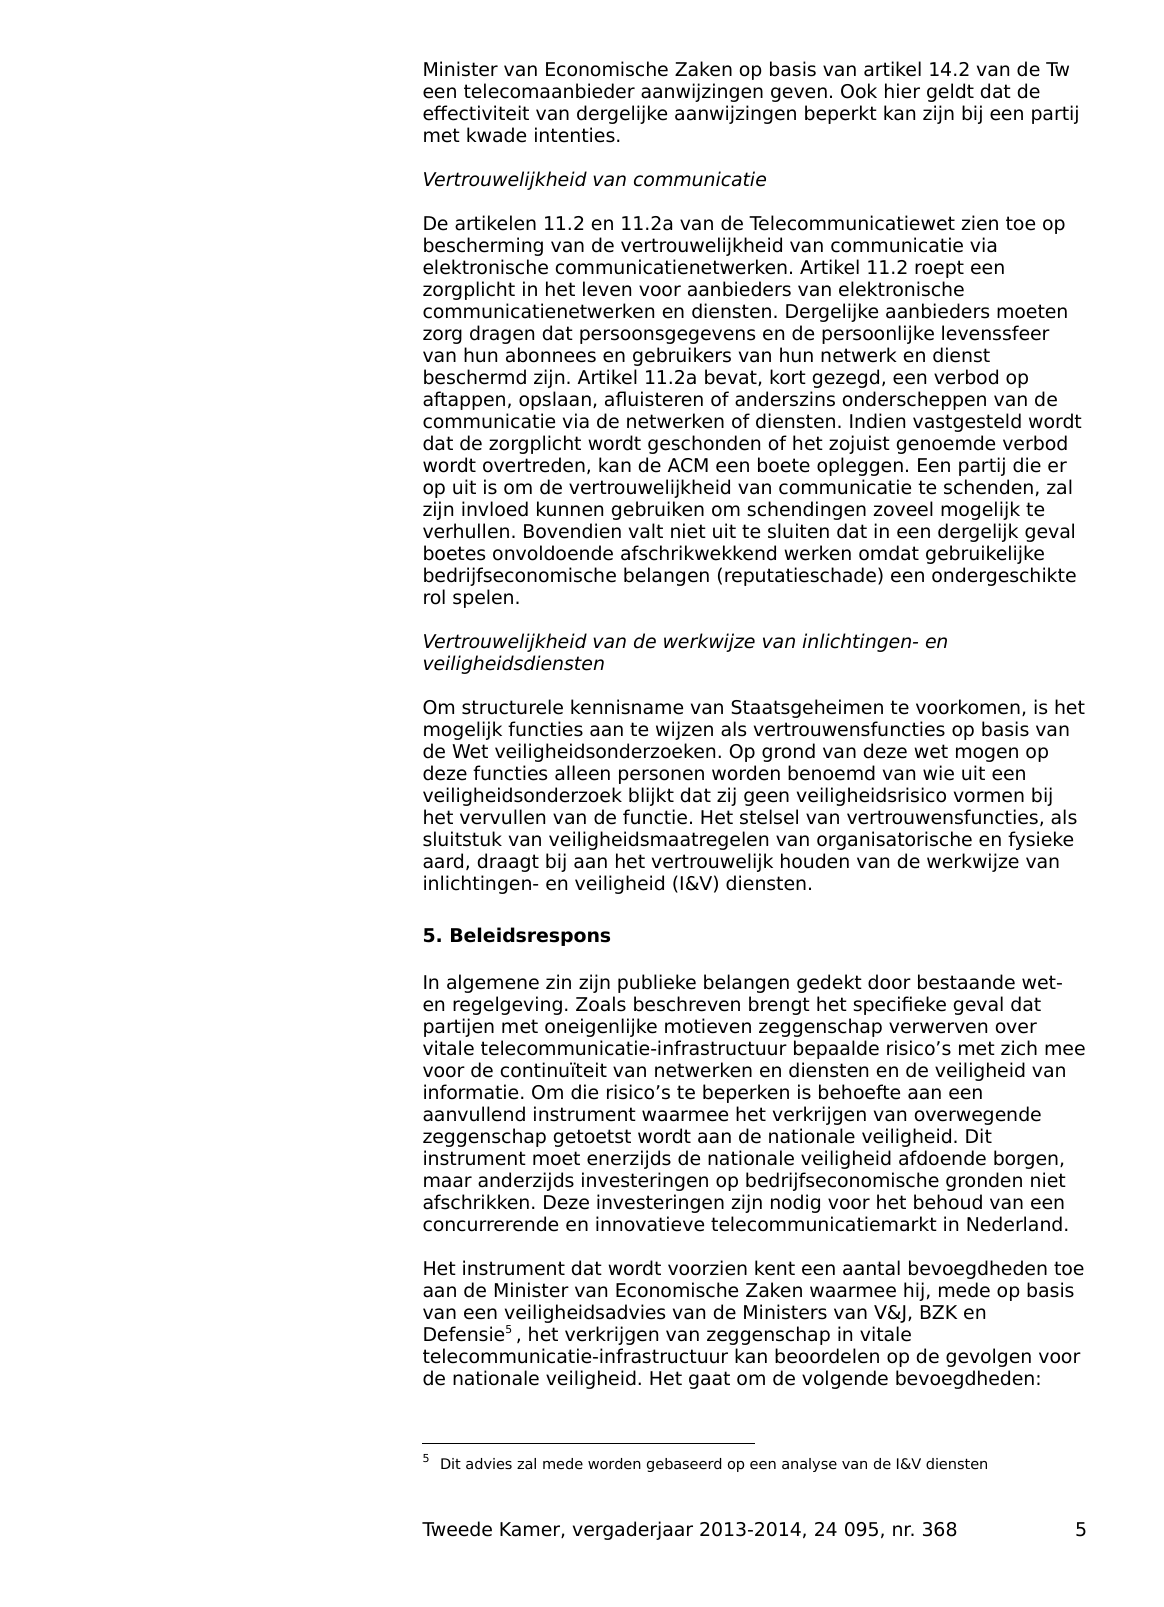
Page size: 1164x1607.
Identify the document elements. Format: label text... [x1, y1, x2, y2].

text De artikelen 11.2 en 11.2a van de Telecommunicatiewet zien toe op bescherming van de vertrouwelijkheid van communicatie via elektronische communicatienetwerken. Artikel 11.2 roept een zorgplicht in het leven voor aanbieders van elektronische communicatienetwerken en diensten. Dergelijke aanbieders moeten zorg dragen dat persoonsgegevens en de persoonlijke levenssfeer van hun abonnees en gebruikers van hun netwerk en dienst beschermd zijn. Artikel 11.2a bevat, kort gezegd, een verbod op aftappen, opslaan, afluisteren of anderszins onderscheppen van de communicatie via de netwerken of diensten. Indien vastgesteld wordt dat de zorgplicht wordt geschonden of het zojuist genoemde verbod wordt overtreden, kan de ACM een boete opleggen. Een partij die er op uit is om de vertrouwelijkheid van communicatie te schenden, zal zijn invloed kunnen gebruiken om schendingen zoveel mogelijk te verhullen. Bovendien valt niet uit te sluiten dat in een dergelijk geval boetes onvoldoende afschrikwekkend werken omdat gebruikelijke bedrijfseconomische belangen (reputatieschade) een ondergeschikte rol spelen. [422, 213, 1087, 609]
subtitle Vertrouwelijkheid van de werkwijze van inlichtingen- en veiligheidsdiensten [422, 631, 1087, 675]
text Minister van Economische Zaken op basis van artikel 14.2 van de Tw een telecomaanbieder aanwijzingen geven. Ook hier geldt dat de effectiviteit van dergelijke aanwijzingen beperkt kan zijn bij een partij met kwade intenties. [422, 59, 1087, 147]
subtitle 5. Beleidsrespons [422, 925, 1087, 947]
text In algemene zin zijn publieke belangen gedekt door bestaande wet- en regelgeving. Zoals beschreven brengt het specifieke geval dat partijen met oneigenlijke motieven zeggenschap verwerven over vitale telecommunicatie-infrastructuur bepaalde risico’s met zich mee voor de continuïteit van netwerken en diensten en de veiligheid van informatie. Om die risico’s te beperken is behoefte aan een aanvullend instrument waarmee het verkrijgen van overwegende zeggenschap getoetst wordt aan de nationale veiligheid. Dit instrument moet enerzijds de nationale veiligheid afdoende borgen, maar anderzijds investeringen op bedrijfseconomische gronden niet afschrikken. Deze investeringen zijn nodig voor het behoud van een concurrerende en innovatieve telecommunicatiemarkt in Nederland. [422, 972, 1087, 1236]
text Om structurele kennisname van Staatsgeheimen te voorkomen, is het mogelijk functies aan te wijzen als vertrouwensfuncties op basis van de Wet veiligheidsonderzoeken. Op grond van deze wet mogen op deze functies alleen personen worden benoemd van wie uit een veiligheidsonderzoek blijkt dat zij geen veiligheidsrisico vormen bij het vervullen van de functie. Het stelsel van vertrouwensfuncties, als sluitstuk van veiligheidsmaatregelen van organisatorische en fysieke aard, draagt bij aan het vertrouwelijk houden van de werkwijze van inlichtingen- en veiligheid (I&V) diensten. [422, 697, 1087, 895]
text Dit advies zal mede worden gebaseerd op een analyse van de I&V diensten [422, 1452, 1087, 1474]
subtitle Vertrouwelijkheid van communicatie [422, 169, 1087, 191]
text Het instrument dat wordt voorzien kent een aantal bevoegdheden toe aan de Minister van Economische Zaken waarmee hij, mede op basis van een veiligheidsadvies van de Ministers van V&J, BZK en Defensie, het verkrijgen van zeggenschap in vitale telecommunicatie-infrastructuur kan beoordelen op de gevolgen voor de nationale veiligheid. Het gaat om de volgende bevoegdheden: [422, 1258, 1087, 1390]
